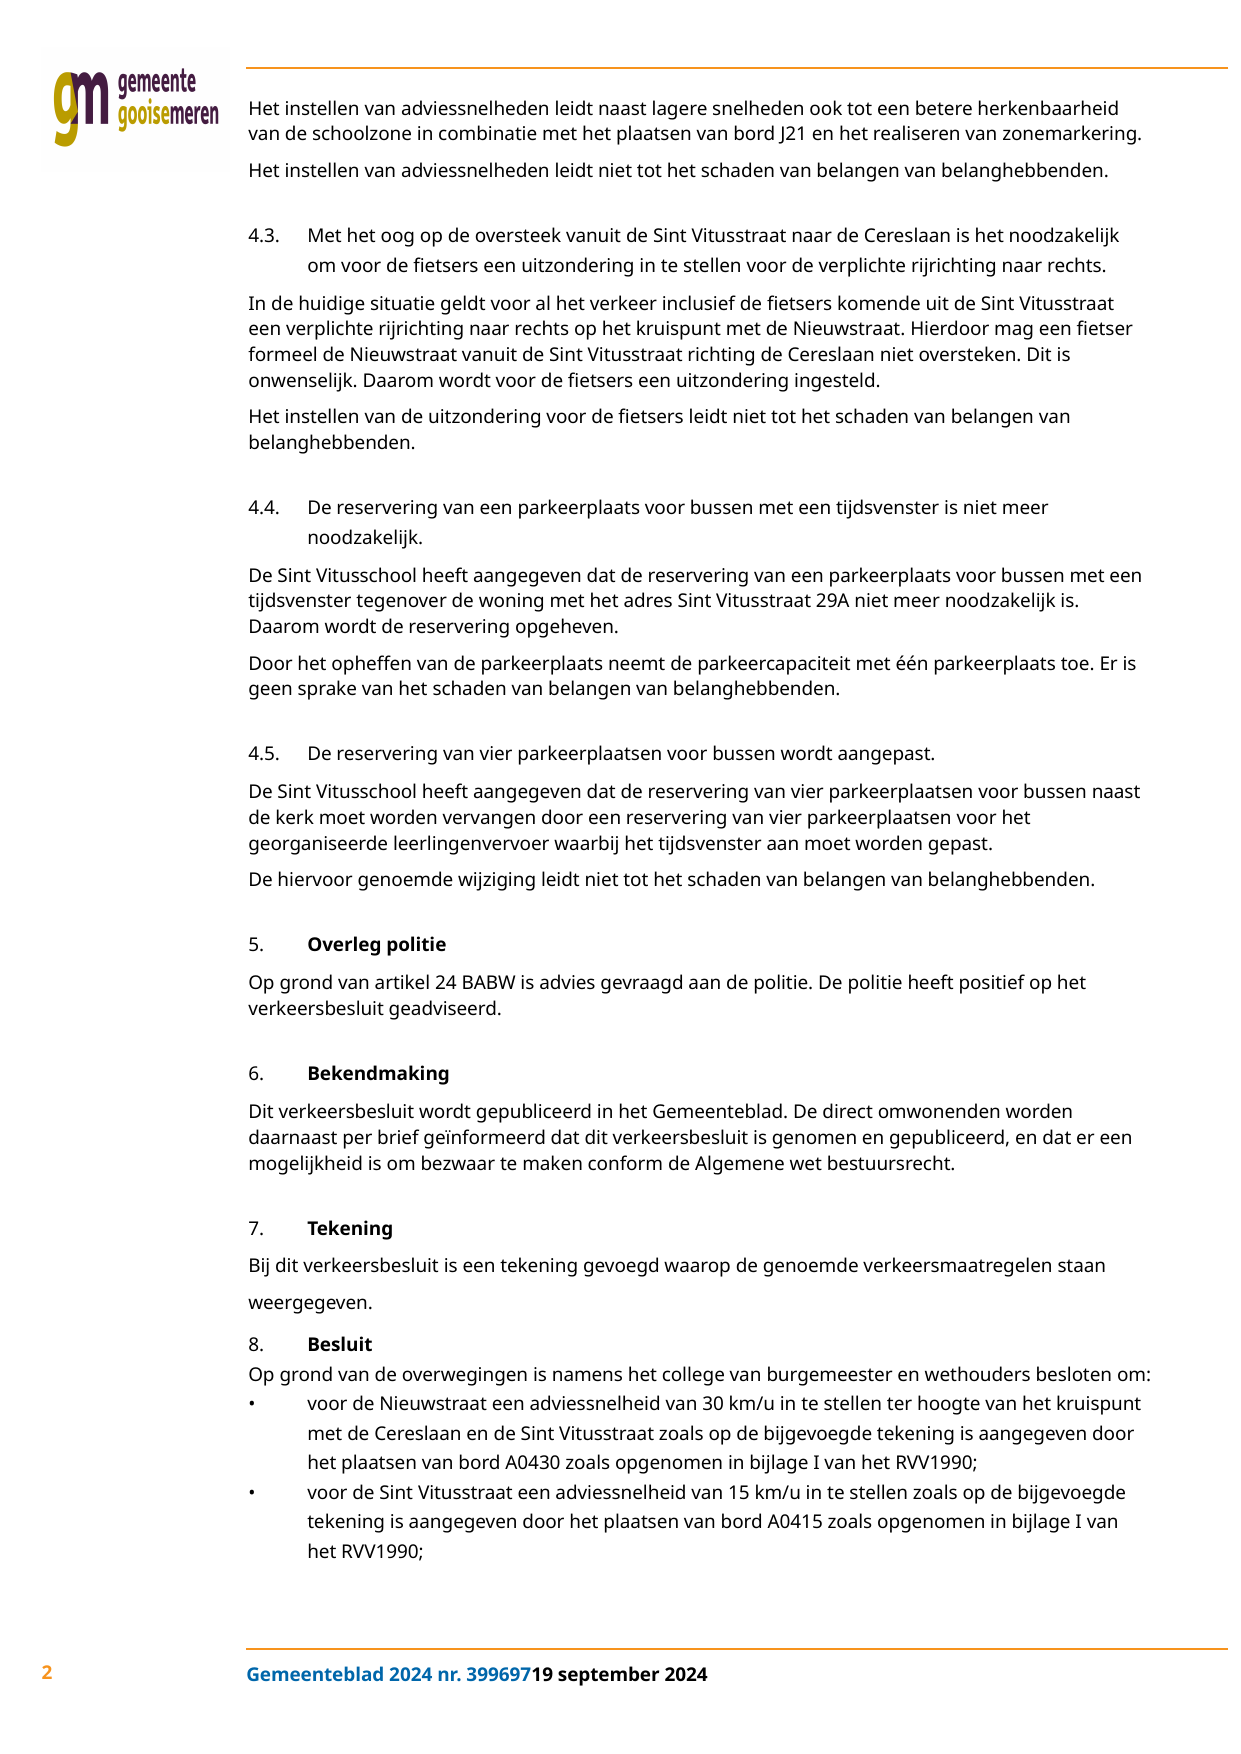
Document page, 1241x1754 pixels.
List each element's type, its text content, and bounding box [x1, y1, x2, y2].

list De reservering van vier parkeerplaatsen voor bussen wordt aangepast. [248, 741, 1152, 766]
list Met het oog op de oversteek vanuit de Sint Vitusstraat naar de Cereslaan is het noodzakelijk om voor de fietsers een uitzondering in te stellen voor de verplichte rijrichting naar rechts. [248, 222, 1152, 277]
text Door het opheffen van de parkeerplaats neemt de parkeercapaciteit met één parkeerplaats toe. Er is geen sprake van het schaden van belangen van belanghebbenden. [248, 650, 1152, 701]
text Bij dit verkeersbesluit is een tekening gevoegd waarop de genoemde verkeersmaatregelen staan [248, 1253, 1152, 1278]
list Bekendmaking [248, 1060, 1152, 1086]
list Tekening [248, 1215, 1152, 1240]
text Het instellen van adviessnelheden leidt naast lagere snelheden ook tot een betere herkenbaarheid van de schoolzone in combinatie met het plaatsen van bord J21 en het realiseren van zonemarkering. [248, 95, 1152, 146]
text Het instellen van de uitzondering voor de fietsers leidt niet tot het schaden van belangen van belanghebbenden. [248, 403, 1152, 455]
text De Sint Vitusschool heeft aangegeven dat de reservering van een parkeerplaats voor bussen met een tijdsvenster tegenover de woning met het adres Sint Vitusstraat 29A niet meer noodzakelijk is. Daarom wordt de reservering opgeheven. [248, 562, 1152, 639]
text De hiervoor genoemde wijziging leidt niet tot het schaden van belangen van belanghebbenden. [248, 867, 1152, 892]
list voor de Nieuwstraat een adviessnelheid van 30 km/u in te stellen ter hoogte van het kruispunt met de Cereslaan en de Sint Vitusstraat zoals op de bijgevoegde tekening is aangegeven door het plaatsen van bord A0430 zoals opgenomen in bijlage I van het RVV1990; [248, 1390, 1152, 1475]
list Besluit [248, 1331, 1152, 1357]
text Het instellen van adviessnelheden leidt niet tot het schaden van belangen van belanghebbenden. [248, 157, 1152, 183]
text De Sint Vitusschool heeft aangegeven dat de reservering van vier parkeerplaatsen voor bussen naast de kerk moet worden vervangen door een reservering van vier parkeerplaatsen voor het georganiseerde leerlingenvervoer waarbij het tijdsvenster aan moet worden gepast. [248, 778, 1152, 856]
text Dit verkeersbesluit wordt gepubliceerd in het Gemeenteblad. De direct omwonenden worden daarnaast per brief geïnformeerd dat dit verkeersbesluit is genomen en gepubliceerd, en dat er een mogelijkheid is om bezwaar te maken conform de Algemene wet bestuursrecht. [248, 1098, 1152, 1175]
list Overleg politie [248, 932, 1152, 957]
text weergegeven. [248, 1289, 1152, 1315]
text Op grond van de overwegingen is namens het college van burgemeester en wethouders besloten om: [248, 1361, 1152, 1387]
text In de huidige situatie geldt voor al het verkeer inclusief de fietsers komende uit de Sint Vitusstraat een verplichte rijrichting naar rechts op het kruispunt met de Nieuwstraat. Hierdoor mag een fietser formeel de Nieuwstraat vanuit de Sint Vitusstraat richting de Cereslaan niet oversteken. Dit is onwenselijk. Daarom wordt voor de fietsers een uitzondering ingesteld. [248, 290, 1152, 393]
text Op grond van artikel 24 BABW is advies gevraagd aan de politie. De politie heeft positief op het verkeersbesluit geadviseerd. [248, 969, 1152, 1021]
picture [41, 47, 231, 172]
list voor de Sint Vitusstraat een adviessnelheid van 15 km/u in te stellen zoals op de bijgevoegde tekening is aangegeven door het plaatsen van bord A0415 zoals opgenomen in bijlage I van het RVV1990; [248, 1479, 1152, 1564]
list De reservering van een parkeerplaats voor bussen met een tijdsvenster is niet meer noodzakelijk. [248, 494, 1152, 549]
